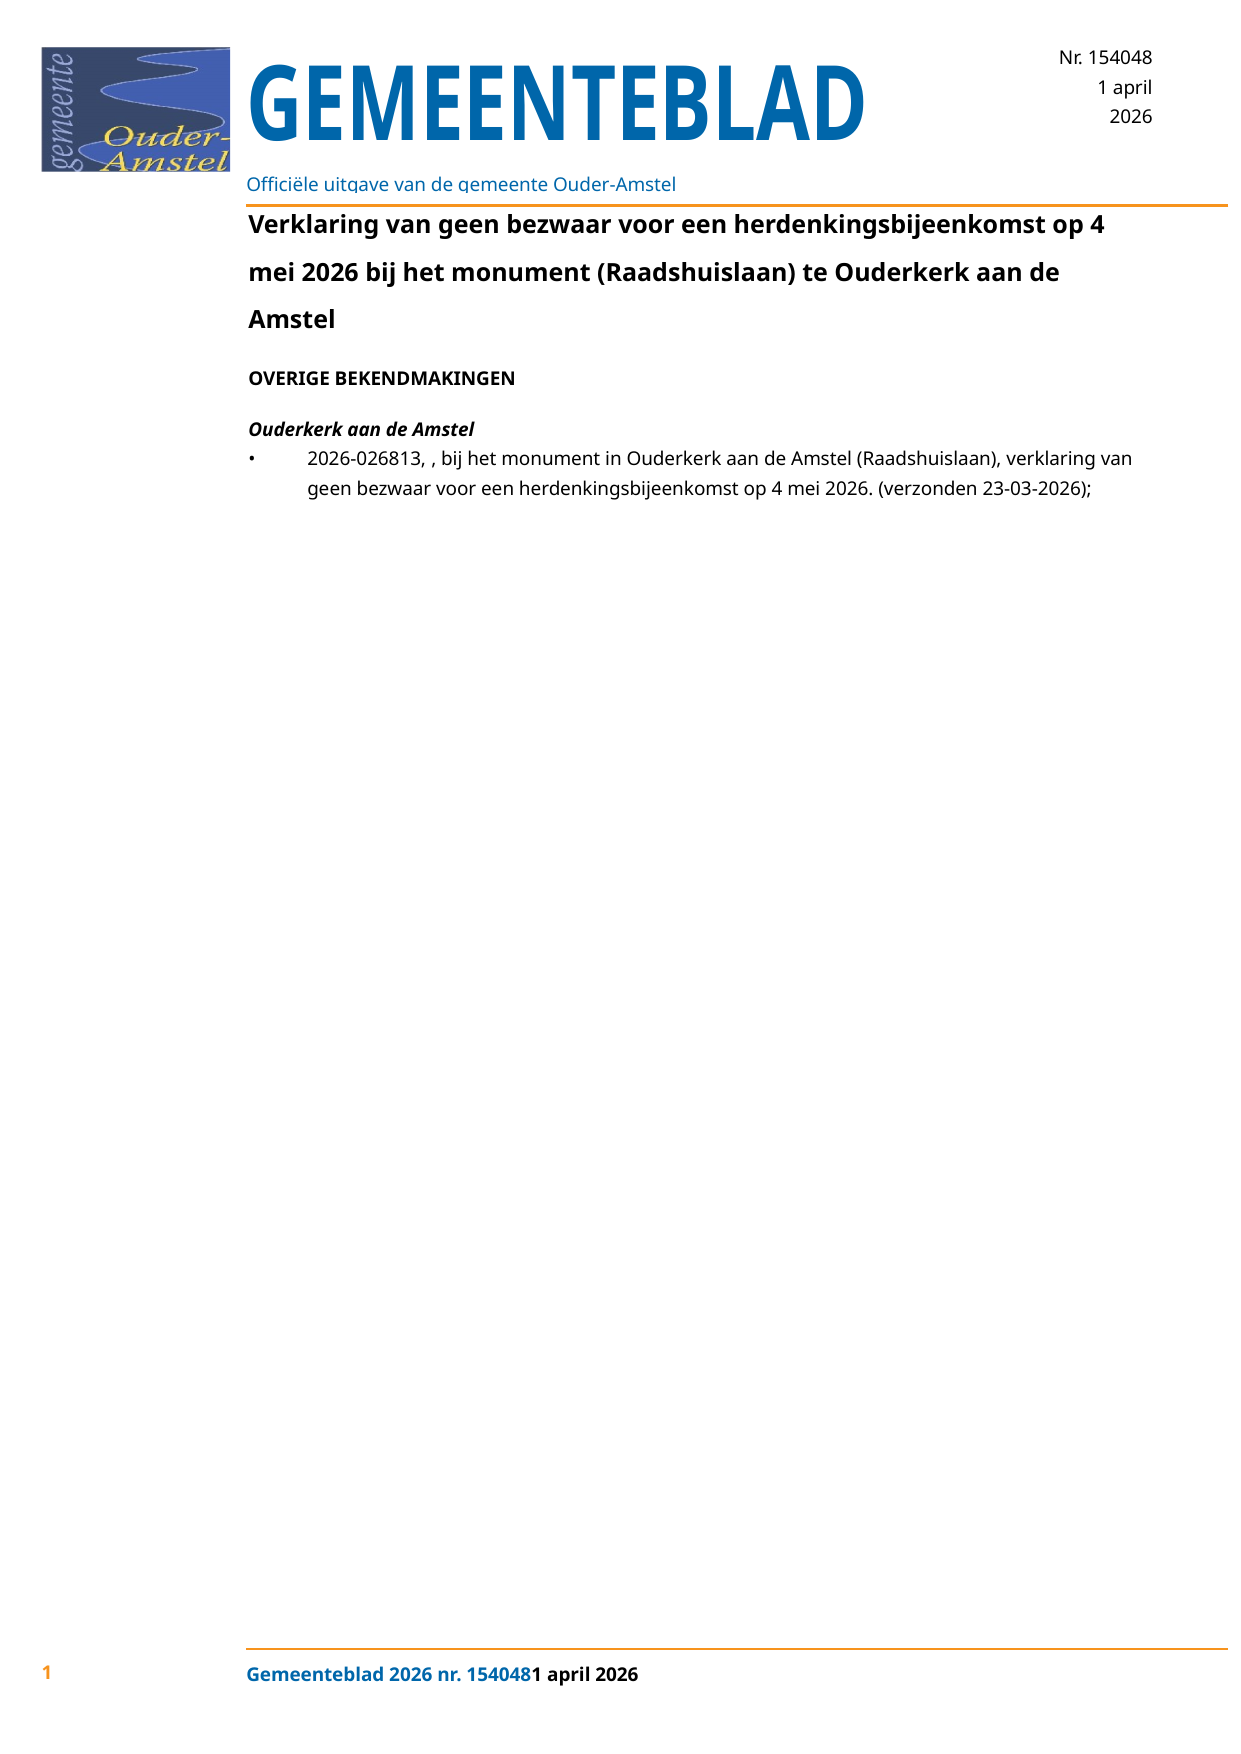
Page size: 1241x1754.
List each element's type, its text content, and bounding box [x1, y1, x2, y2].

picture [41, 47, 231, 172]
list 2026-026813, , bij het monument in Ouderkerk aan de Amstel (Raadshuislaan), verklaring van geen bezwaar voor een herdenkingsbijeenkomst op 4 mei 2026. (verzonden 23-03-2026); [248, 446, 1152, 501]
text Verklaring van geen bezwaar voor een herdenkingsbijeenkomst op 4 mei 2026 bij het monument (Raadshuislaan) te Ouderkerk aan de Amstel [248, 207, 1152, 336]
text OVERIGE BEKENDMAKINGEN [248, 366, 1152, 391]
text Ouderkerk aan de Amstel [248, 416, 1152, 442]
